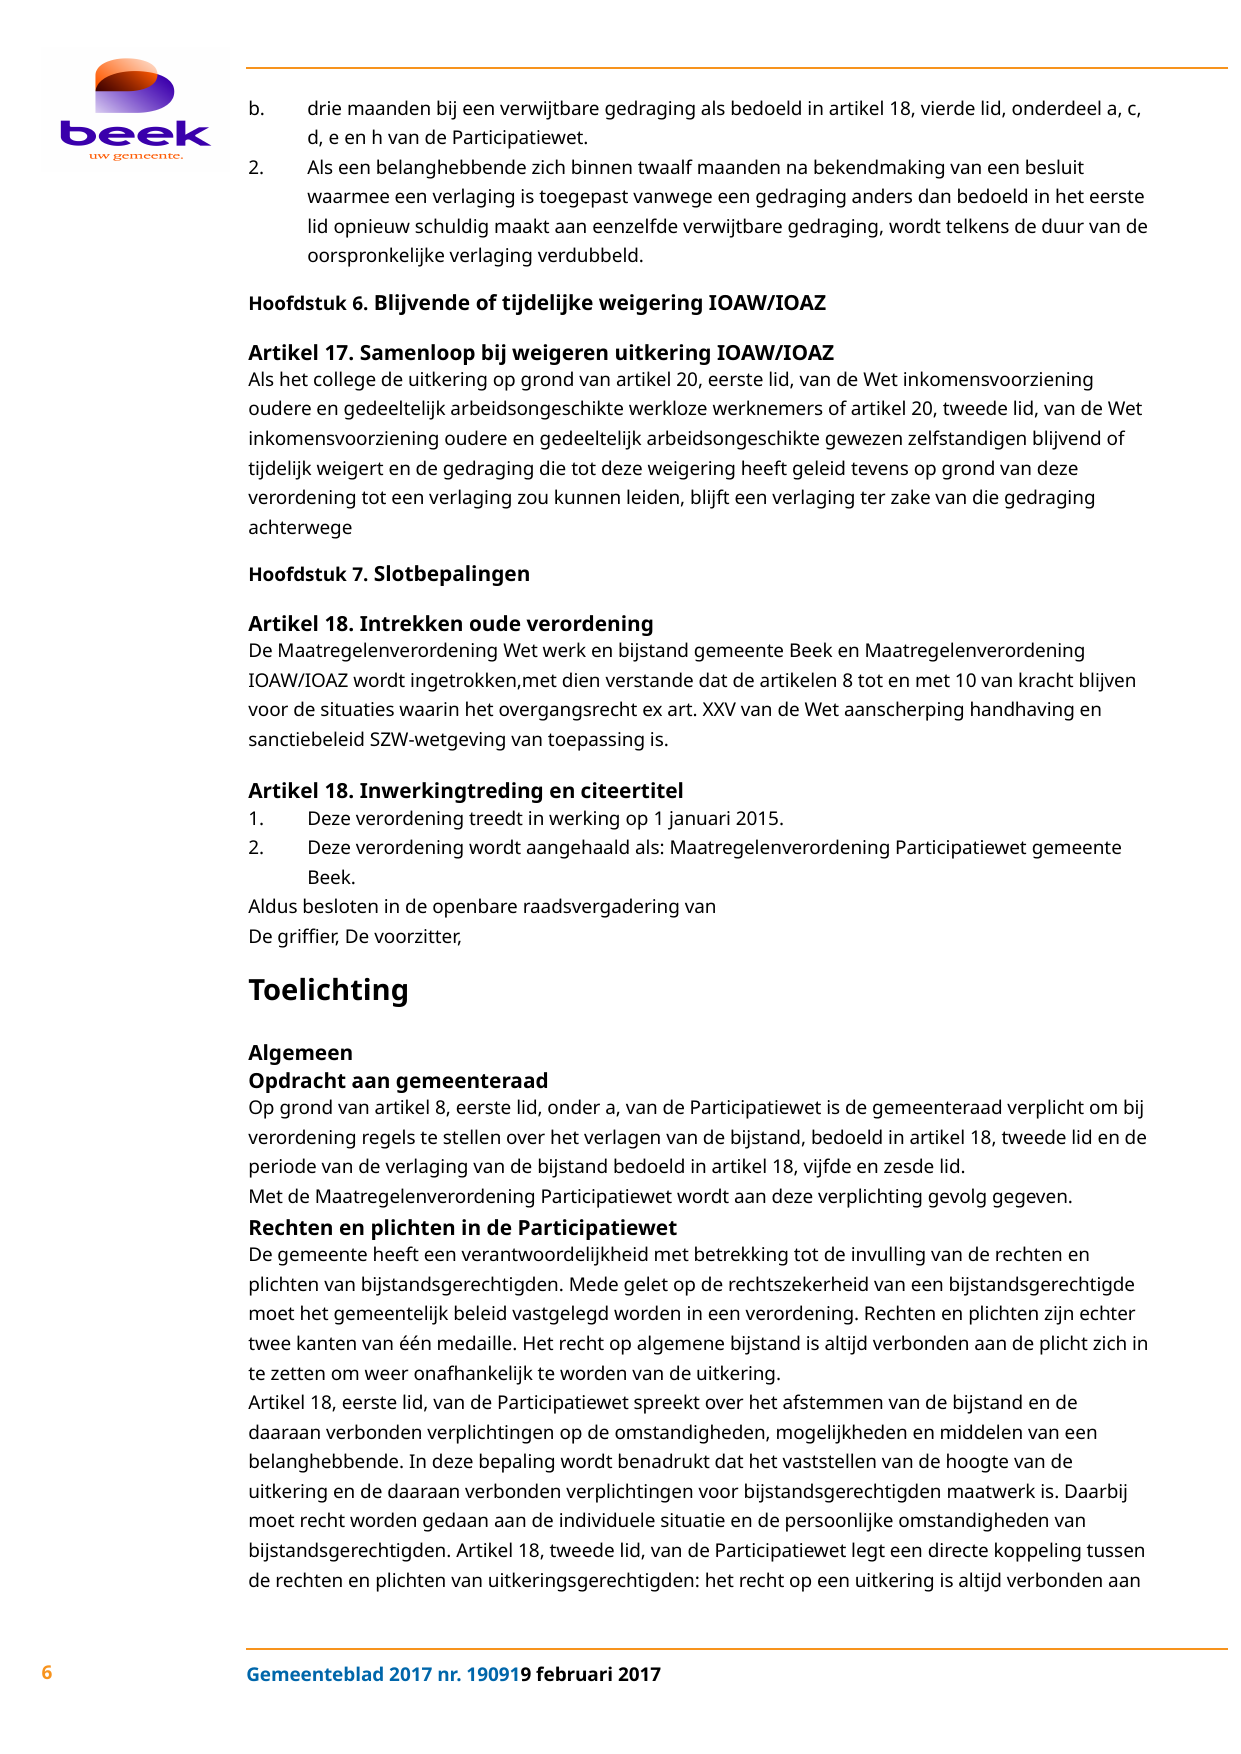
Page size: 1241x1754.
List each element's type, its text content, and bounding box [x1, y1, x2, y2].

text Rechten en plichten in de Participatiewet [248, 1213, 1152, 1241]
text Artikel 18. Intrekken oude verordening [248, 609, 1152, 637]
text Als het college de uitkering op grond van artikel 20, eerste lid, van de Wet inkomensvoorziening oudere en gedeeltelijk arbeidsongeschikte werkloze werknemers of artikel 20, tweede lid, van de Wet inkomensvoorziening oudere en gedeeltelijk arbeidsongeschikte gewezen zelfstandigen blijvend of tijdelijk weigert en de gedraging die tot deze weigering heeft geleid tevens op grond van deze verordening tot een verlaging zou kunnen leiden, blijft een verlaging ter zake van die gedraging achterwege [248, 366, 1152, 540]
list Deze verordening treedt in werking op 1 januari 2015. [248, 805, 1152, 831]
list Deze verordening wordt aangehaald als: Maatregelenverordening Participatiewet gemeente Beek. [248, 834, 1152, 890]
text Artikel 17. Samenloop bij weigeren uitkering IOAW/IOAZ [248, 338, 1152, 366]
text De Maatregelenverordening Wet werk en bijstand gemeente Beek en Maatregelenverordening IOAW/IOAZ wordt ingetrokken,met dien verstande dat de artikelen 8 tot en met 10 van kracht blijven voor de situaties waarin het overgangsrecht ex art. XXV van de Wet aanscherping handhaving en sanctiebeleid SZW-wetgeving van toepassing is. [248, 637, 1152, 752]
text Met de Maatregelenverordening Participatiewet wordt aan deze verplichting gevolg gegeven. [248, 1183, 1152, 1209]
text Artikel 18, eerste lid, van de Participatiewet spreekt over het afstemmen van de bijstand en de daaraan verbonden verplichtingen op de omstandigheden, mogelijkheden en middelen van een belanghebbende. In deze bepaling wordt benadrukt dat het vaststellen van de hoogte van de uitkering en de daaraan verbonden verplichtingen voor bijstandsgerechtigden maatwerk is. Daarbij moet recht worden gedaan aan de individuele situatie en de persoonlijke omstandigheden van bijstandsgerechtigden. Artikel 18, tweede lid, van de Participatiewet legt een directe koppeling tussen de rechten en plichten van uitkeringsgerechtigden: het recht op een uitkering is altijd verbonden aan [248, 1389, 1152, 1592]
text Algemeen [248, 1038, 1152, 1066]
list drie maanden bij een verwijtbare gedraging als bedoeld in artikel 18, vierde lid, onderdeel a, c, d, e en h van de Participatiewet. [248, 95, 1152, 150]
picture [41, 47, 231, 172]
text Aldus besloten in de openbare raadsvergadering van [248, 894, 1152, 919]
text Op grond van artikel 8, eerste lid, onder a, van de Participatiewet is de gemeenteraad verplicht om bij verordening regels te stellen over het verlagen van de bijstand, bedoeld in artikel 18, tweede lid en de periode van de verlaging van de bijstand bedoeld in artikel 18, vijfde en zesde lid. [248, 1094, 1152, 1179]
text De gemeente heeft een verantwoordelijkheid met betrekking tot de invulling van de rechten en plichten van bijstandsgerechtigden. Mede gelet op de rechtszekerheid van een bijstandsgerechtigde moet het gemeentelijk beleid vastgelegd worden in een verordening. Rechten en plichten zijn echter twee kanten van één medaille. Het recht op algemene bijstand is altijd verbonden aan de plicht zich in te zetten om weer onafhankelijk te worden van de uitkering. [248, 1241, 1152, 1385]
text Hoofdstuk 6. Blijvende of tijdelijke weigering IOAW/IOAZ [248, 288, 1152, 317]
text Artikel 18. Inwerkingtreding en citeertitel [248, 776, 1152, 805]
text Opdracht aan gemeenteraad [248, 1066, 1152, 1094]
list Als een belanghebbende zich binnen twaalf maanden na bekendmaking van een besluit waarmee een verlaging is toegepast vanwege een gedraging anders dan bedoeld in het eerste lid opnieuw schuldig maakt aan eenzelfde verwijtbare gedraging, wordt telkens de duur van de oorspronkelijke verlaging verdubbeld. [248, 154, 1152, 268]
text Hoofdstuk 7. Slotbepalingen [248, 559, 1152, 588]
text Toelichting [248, 969, 1152, 1008]
text De griffier, De voorzitter, [248, 923, 1152, 949]
